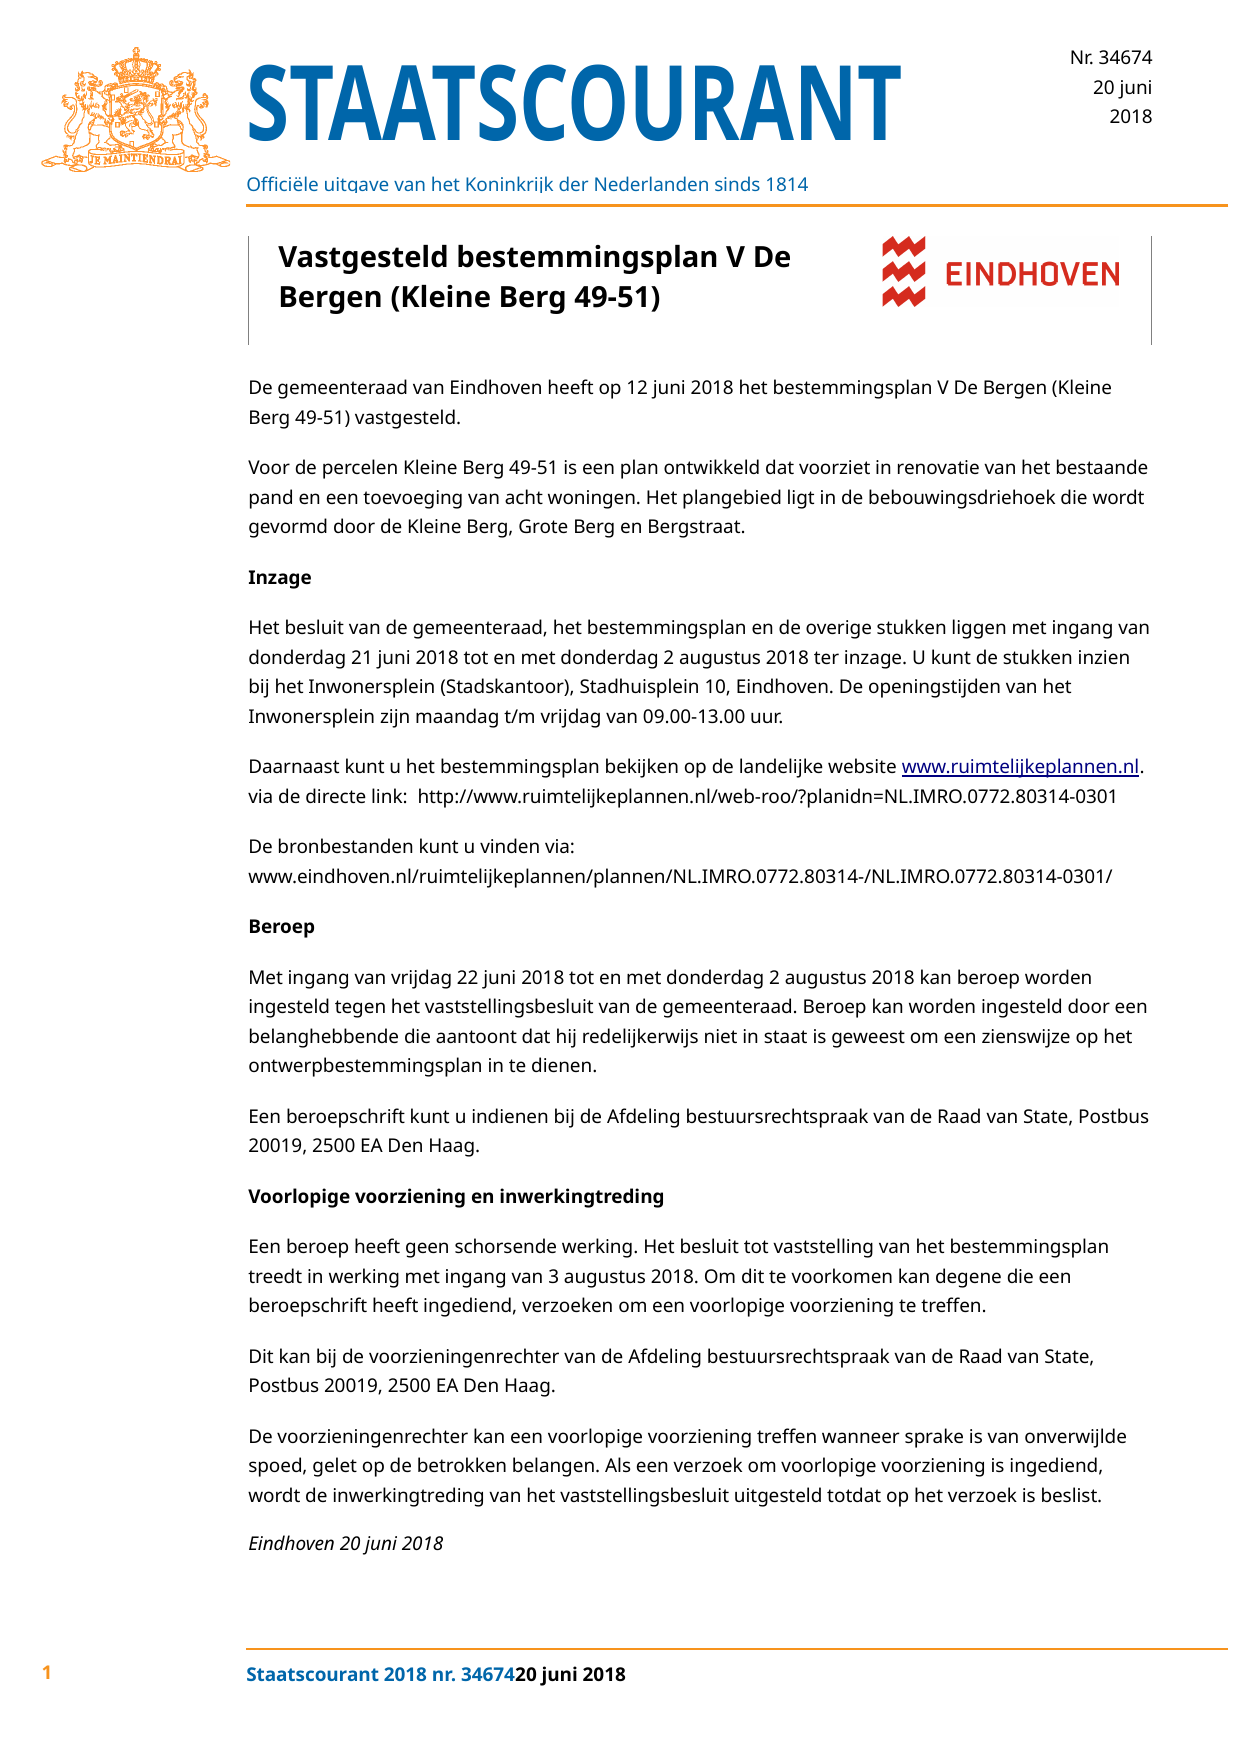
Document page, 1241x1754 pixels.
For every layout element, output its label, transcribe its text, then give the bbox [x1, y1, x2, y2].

text Voor de percelen Kleine Berg 49-51 is een plan ontwikkeld dat voorziet in renovatie van het bestaande pand en een toevoeging van acht woningen. Het plangebied ligt in de bebouwingsdriehoek die wordt gevormd door de Kleine Berg, Grote Berg en Bergstraat. [248, 454, 1152, 539]
text Voorlopige voorziening en inwerkingtreding [248, 1183, 1152, 1209]
picture [882, 236, 1119, 307]
text Het besluit van de gemeenteraad, het bestemmingsplan en de overige stukken liggen met ingang van donderdag 21 juni 2018 tot en met donderdag 2 augustus 2018 ter inzage. U kunt de stukken inzien bij het Inwonersplein (Stadskantoor), Stadhuisplein 10, Eindhoven. De openingstijden van het Inwonersplein zijn maandag t/m vrijdag van 09.00-13.00 uur. [248, 614, 1152, 729]
table_header [850, 236, 1151, 345]
text De gemeenteraad van Eindhoven heeft op 12 juni 2018 het bestemmingsplan V De Bergen (Kleine Berg 49-51) vastgesteld. [248, 374, 1152, 429]
text Dit kan bij de voorzieningenrechter van de Afdeling bestuursrechtspraak van de Raad van State, Postbus 20019, 2500 EA Den Haag. [248, 1343, 1152, 1398]
text De voorzieningenrechter kan een voorlopige voorziening treffen wanneer sprake is van onverwijlde spoed, gelet op de betrokken belangen. Als een verzoek om voorlopige voorziening is ingediend, wordt de inwerkingtreding van het vaststellingsbesluit uitgesteld totdat op het verzoek is beslist. [248, 1423, 1152, 1508]
text Beroep [248, 913, 1152, 939]
text Een beroep heeft geen schorsende werking. Het besluit tot vaststelling van het bestemmingsplan treedt in werking met ingang van 3 augustus 2018. Om dit te voorkomen kan degene die een beroepschrift heeft ingediend, verzoeken om een voorlopige voorziening te treffen. [248, 1233, 1152, 1318]
text Daarnaast kunt u het bestemmingsplan bekijken op de landelijke website www.ruimtelijkeplannen.nl. via de directe link: http://www.ruimtelijkeplannen.nl/web-roo/?planidn=NL.IMRO.0772.80314-0301 [248, 753, 1152, 809]
text Met ingang van vrijdag 22 juni 2018 tot en met donderdag 2 augustus 2018 kan beroep worden ingesteld tegen het vaststellingsbesluit van de gemeenteraad. Beroep kan worden ingesteld door een belanghebbende die aantoont dat hij redelijkerwijs niet in staat is geweest om een zienswijze op het ontwerpbestemmingsplan in te dienen. [248, 964, 1152, 1078]
text Een beroepschrift kunt u indienen bij de Afdeling bestuursrechtspraak van de Raad van State, Postbus 20019, 2500 EA Den Haag. [248, 1103, 1152, 1158]
picture [41, 47, 231, 172]
text De bronbestanden kunt u vinden via: www.eindhoven.nl/ruimtelijkeplannen/plannen/NL.IMRO.0772.80314-/NL.IMRO.0772.80314-0301/ [248, 833, 1152, 889]
table_header Vastgesteld bestemmingsplan V De Bergen (Kleine Berg 49-51) [249, 236, 850, 345]
text Inzage [248, 564, 1152, 589]
text Eindhoven 20 juni 2018 [248, 1530, 1152, 1556]
